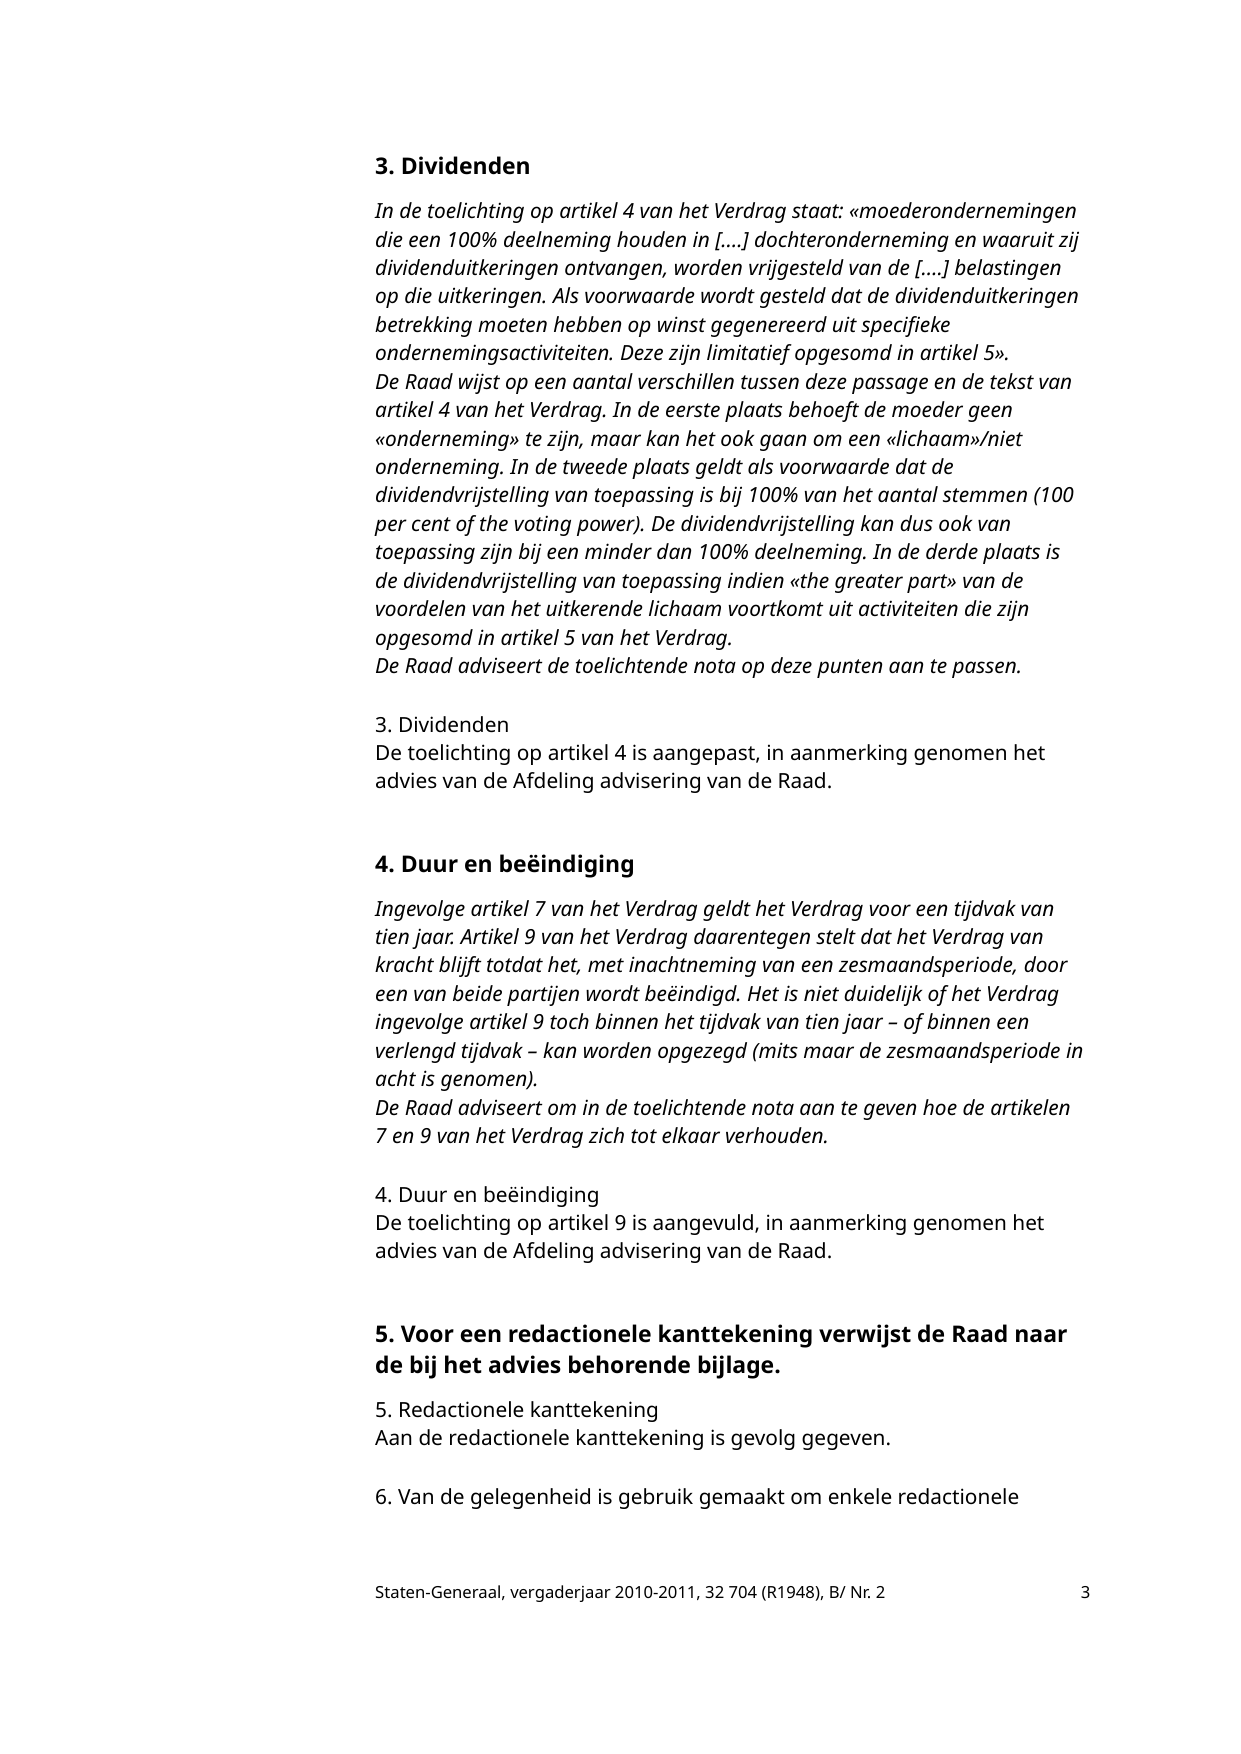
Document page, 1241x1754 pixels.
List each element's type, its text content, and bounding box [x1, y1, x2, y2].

text Ingevolge artikel 7 van het Verdrag geldt het Verdrag voor een tijdvak van tien jaar. Artikel 9 van het Verdrag daarentegen stelt dat het Verdrag van kracht blijft totdat het, met inachtneming van een zesmaandsperiode, door een van beide partijen wordt beëindigd. Het is niet duidelijk of het Verdrag ingevolge artikel 9 toch binnen het tijdvak van tien jaar – of binnen een verlengd tijdvak – kan worden opgezegd (mits maar de zesmaandsperiode in acht is genomen). [375, 894, 1090, 1093]
text 5. Redactionele kanttekening [375, 1395, 1090, 1423]
text In de toelichting op artikel 4 van het Verdrag staat: «moederondernemingen die een 100% deelneming houden in [….] dochteronderneming en waaruit zij dividenduitkeringen ontvangen, worden vrijgesteld van de [….] belastingen op die uitkeringen. Als voorwaarde wordt gesteld dat de dividenduitkeringen betrekking moeten hebben op winst gegenereerd uit specifieke ondernemingsactiviteiten. Deze zijn limitatief opgesomd in artikel 5». [375, 196, 1090, 367]
text 3. Dividenden [375, 710, 1090, 738]
text 6. Van de gelegenheid is gebruik gemaakt om enkele redactionele [375, 1482, 1090, 1510]
text De Raad wijst op een aantal verschillen tussen deze passage en de tekst van artikel 4 van het Verdrag. In de eerste plaats behoeft de moeder geen «onderneming» te zijn, maar kan het ook gaan om een «lichaam»/niet onderneming. In de tweede plaats geldt als voorwaarde dat de dividendvrijstelling van toepassing is bij 100% van het aantal stemmen (100 per cent of the voting power). De dividendvrijstelling kan dus ook van toepassing zijn bij een minder dan 100% deelneming. In de derde plaats is de dividendvrijstelling van toepassing indien «the greater part» van de voordelen van het uitkerende lichaam voortkomt uit activiteiten die zijn opgesomd in artikel 5 van het Verdrag. [375, 367, 1090, 651]
text De toelichting op artikel 4 is aangepast, in aanmerking genomen het advies van de Afdeling advisering van de Raad. [375, 738, 1090, 795]
text 4. Duur en beëindiging [375, 1180, 1090, 1208]
text De Raad adviseert om in de toelichtende nota aan te geven hoe de artikelen 7 en 9 van het Verdrag zich tot elkaar verhouden. [375, 1093, 1090, 1150]
text Aan de redactionele kanttekening is gevolg gegeven. [375, 1423, 1090, 1452]
text De toelichting op artikel 9 is aangevuld, in aanmerking genomen het advies van de Afdeling advisering van de Raad. [375, 1208, 1090, 1265]
subtitle 5. Voor een redactionele kanttekening verwijst de Raad naar de bij het advies behorende bijlage. [375, 1317, 1090, 1380]
text De Raad adviseert de toelichtende nota op deze punten aan te passen. [375, 651, 1090, 680]
subtitle 4. Duur en beëindiging [375, 847, 1090, 879]
subtitle 3. Dividenden [375, 150, 1090, 181]
